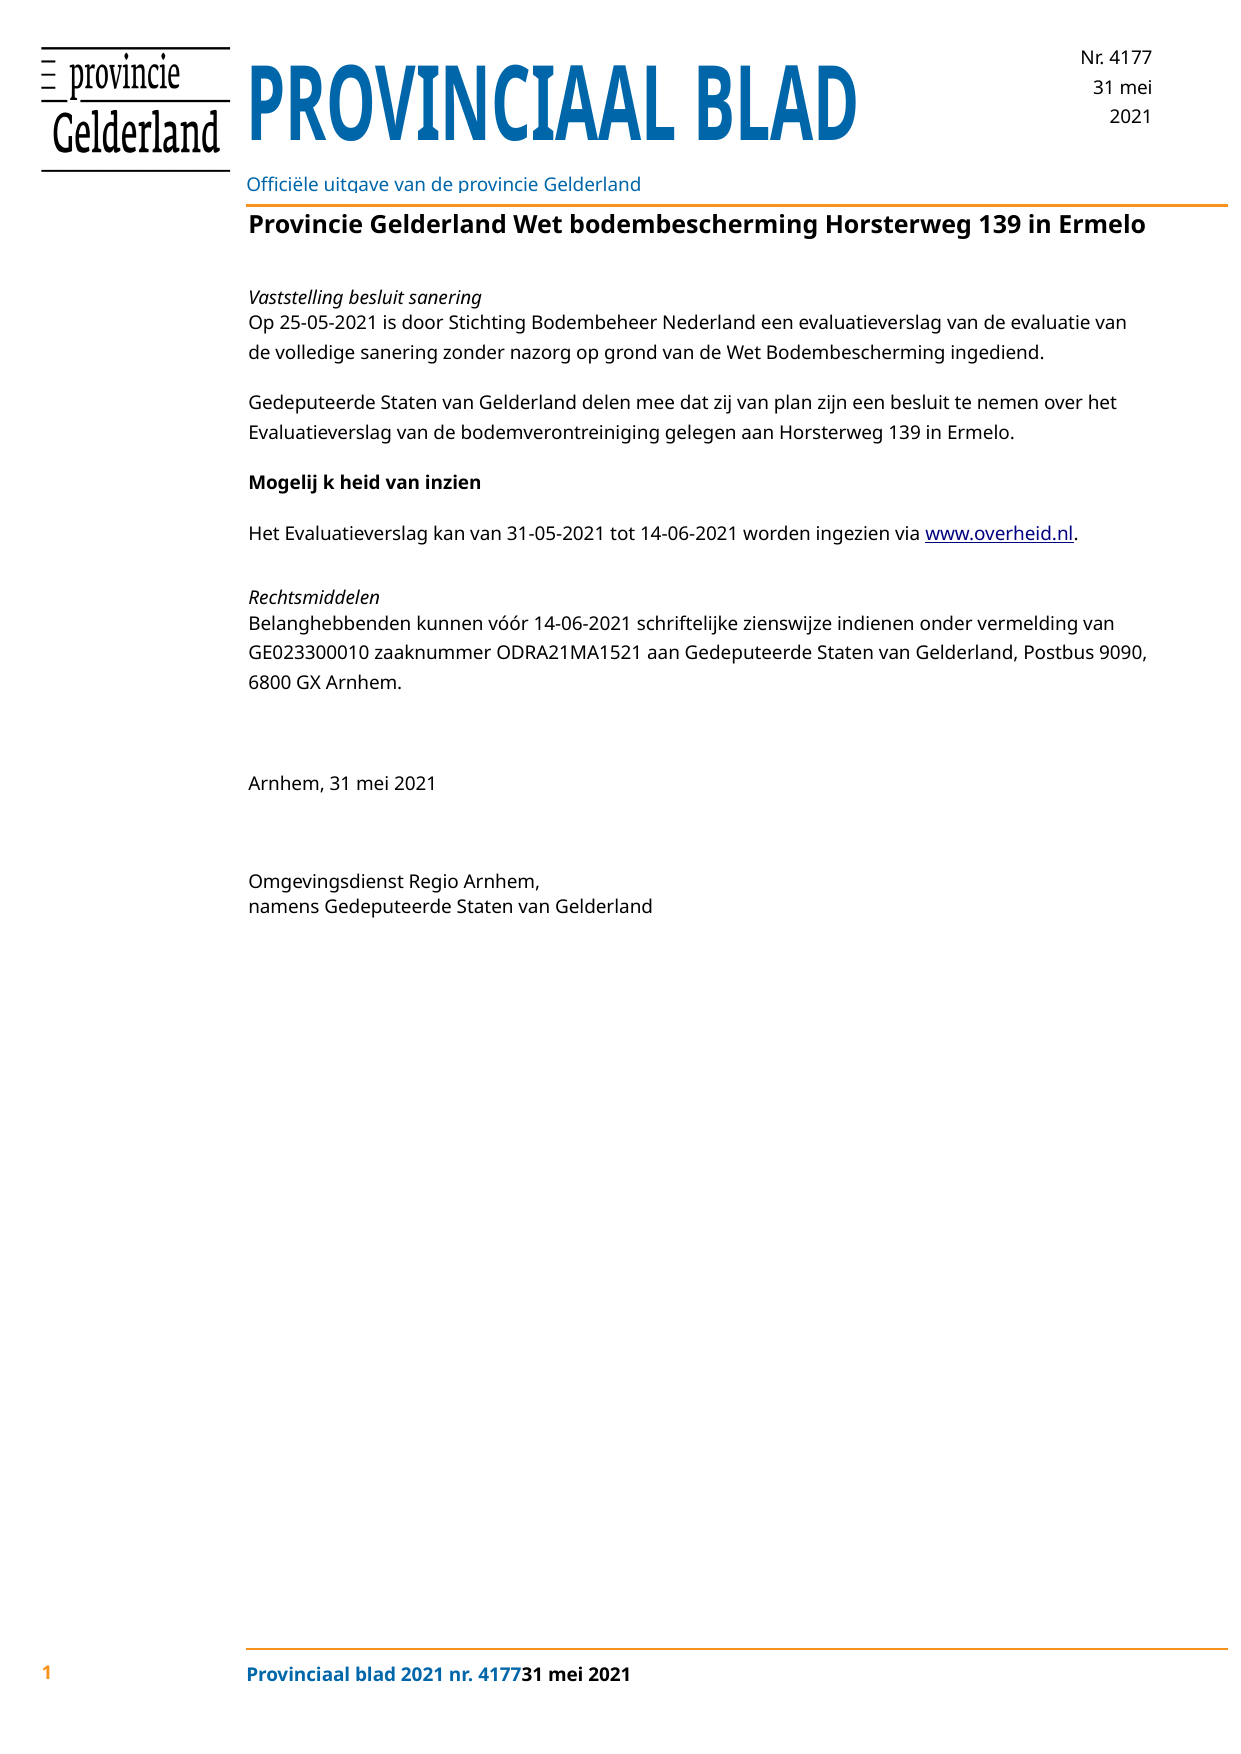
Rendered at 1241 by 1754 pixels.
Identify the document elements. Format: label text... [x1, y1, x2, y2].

text Gedeputeerde Staten van Gelderland delen mee dat zij van plan zijn een besluit te nemen over het Evaluatieverslag van de bodemverontreiniging gelegen aan Horsterweg 139 in Ermelo. [248, 389, 1152, 445]
text Op 25-05-2021 is door Stichting Bodembeheer Nederland een evaluatieverslag van de evaluatie van de volledige sanering zonder nazorg op grond van de Wet Bodembescherming ingediend. [248, 309, 1152, 365]
text Omgevingsdienst Regio Arnhem, [248, 868, 1152, 894]
picture [41, 47, 231, 172]
text namens Gedeputeerde Staten van Gelderland [248, 894, 1152, 919]
text Vaststelling besluit sanering [248, 284, 1152, 309]
text Arnhem, 31 mei 2021 [248, 770, 1152, 795]
text Rechtsmiddelen [248, 584, 1152, 610]
text Provincie Gelderland Wet bodembescherming Horsterweg 139 in Ermelo [248, 207, 1152, 241]
text Het Evaluatieverslag kan van 31-05-2021 tot 14-06-2021 worden ingezien via www.overheid.nl. [248, 520, 1152, 546]
text Belanghebbenden kunnen vóór 14-06-2021 schriftelijke zienswijze indienen onder vermelding van GE023300010 zaaknummer ODRA21MA1521 aan Gedeputeerde Staten van Gelderland, Postbus 9090, 6800 GX Arnhem. [248, 610, 1152, 694]
text Mogelij k heid van inzien [248, 469, 1152, 495]
